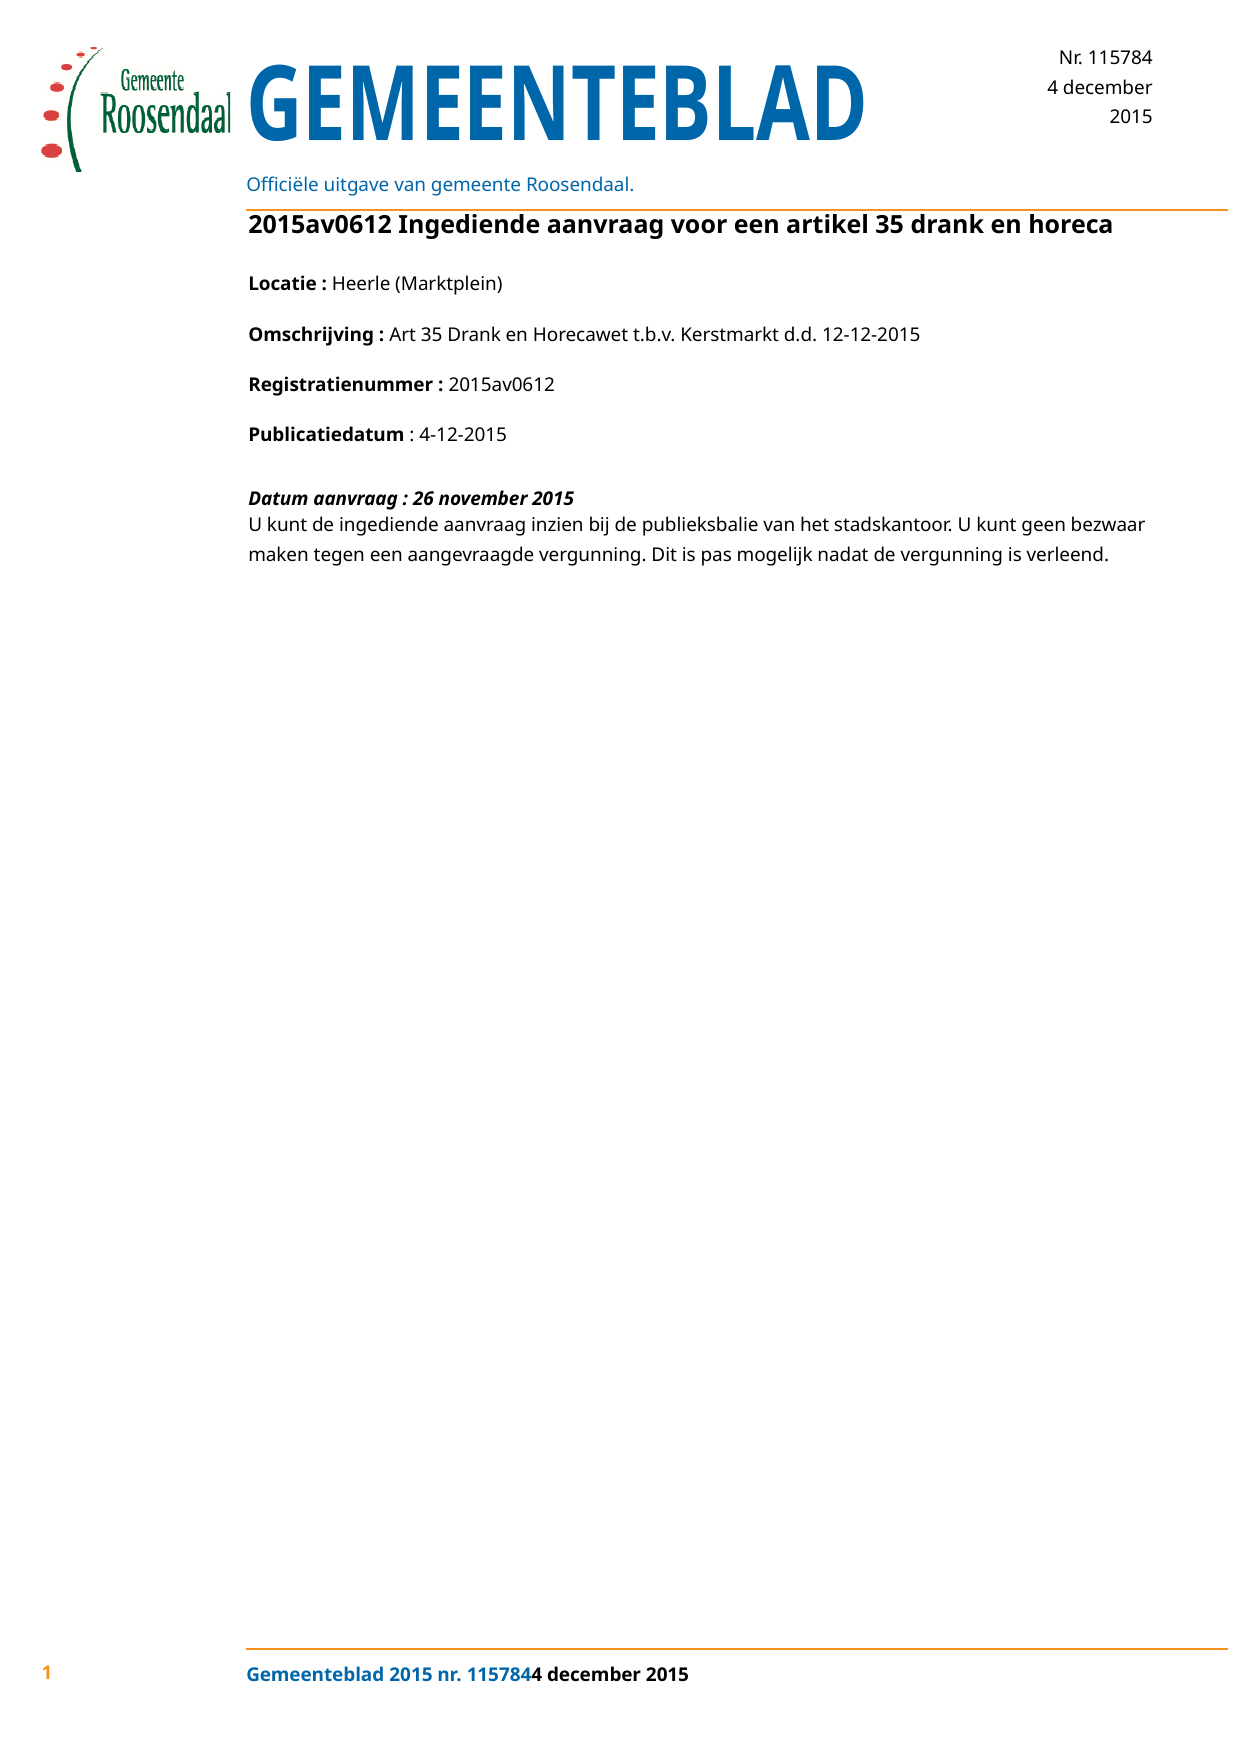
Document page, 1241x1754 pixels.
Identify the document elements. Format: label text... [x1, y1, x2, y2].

text U kunt de ingediende aanvraag inzien bij de publieksbalie van het stadskantoor. U kunt geen bezwaar maken tegen een aangevraagde vergunning. Dit is pas mogelijk nadat de vergunning is verleend. [248, 511, 1152, 567]
text Registratienummer : 2015av0612 [248, 371, 1152, 397]
text 2015av0612 Ingediende aanvraag voor een artikel 35 drank en horeca [248, 211, 1152, 241]
text Publicatiedatum : 4-12-2015 [248, 422, 1152, 447]
text Omschrijving : Art 35 Drank en Horecawet t.b.v. Kerstmarkt d.d. 12-12-2015 [248, 321, 1152, 346]
text Locatie : Heerle (Marktplein) [248, 270, 1152, 296]
text Datum aanvraag : 26 november 2015 [248, 486, 1152, 511]
picture [41, 47, 231, 172]
